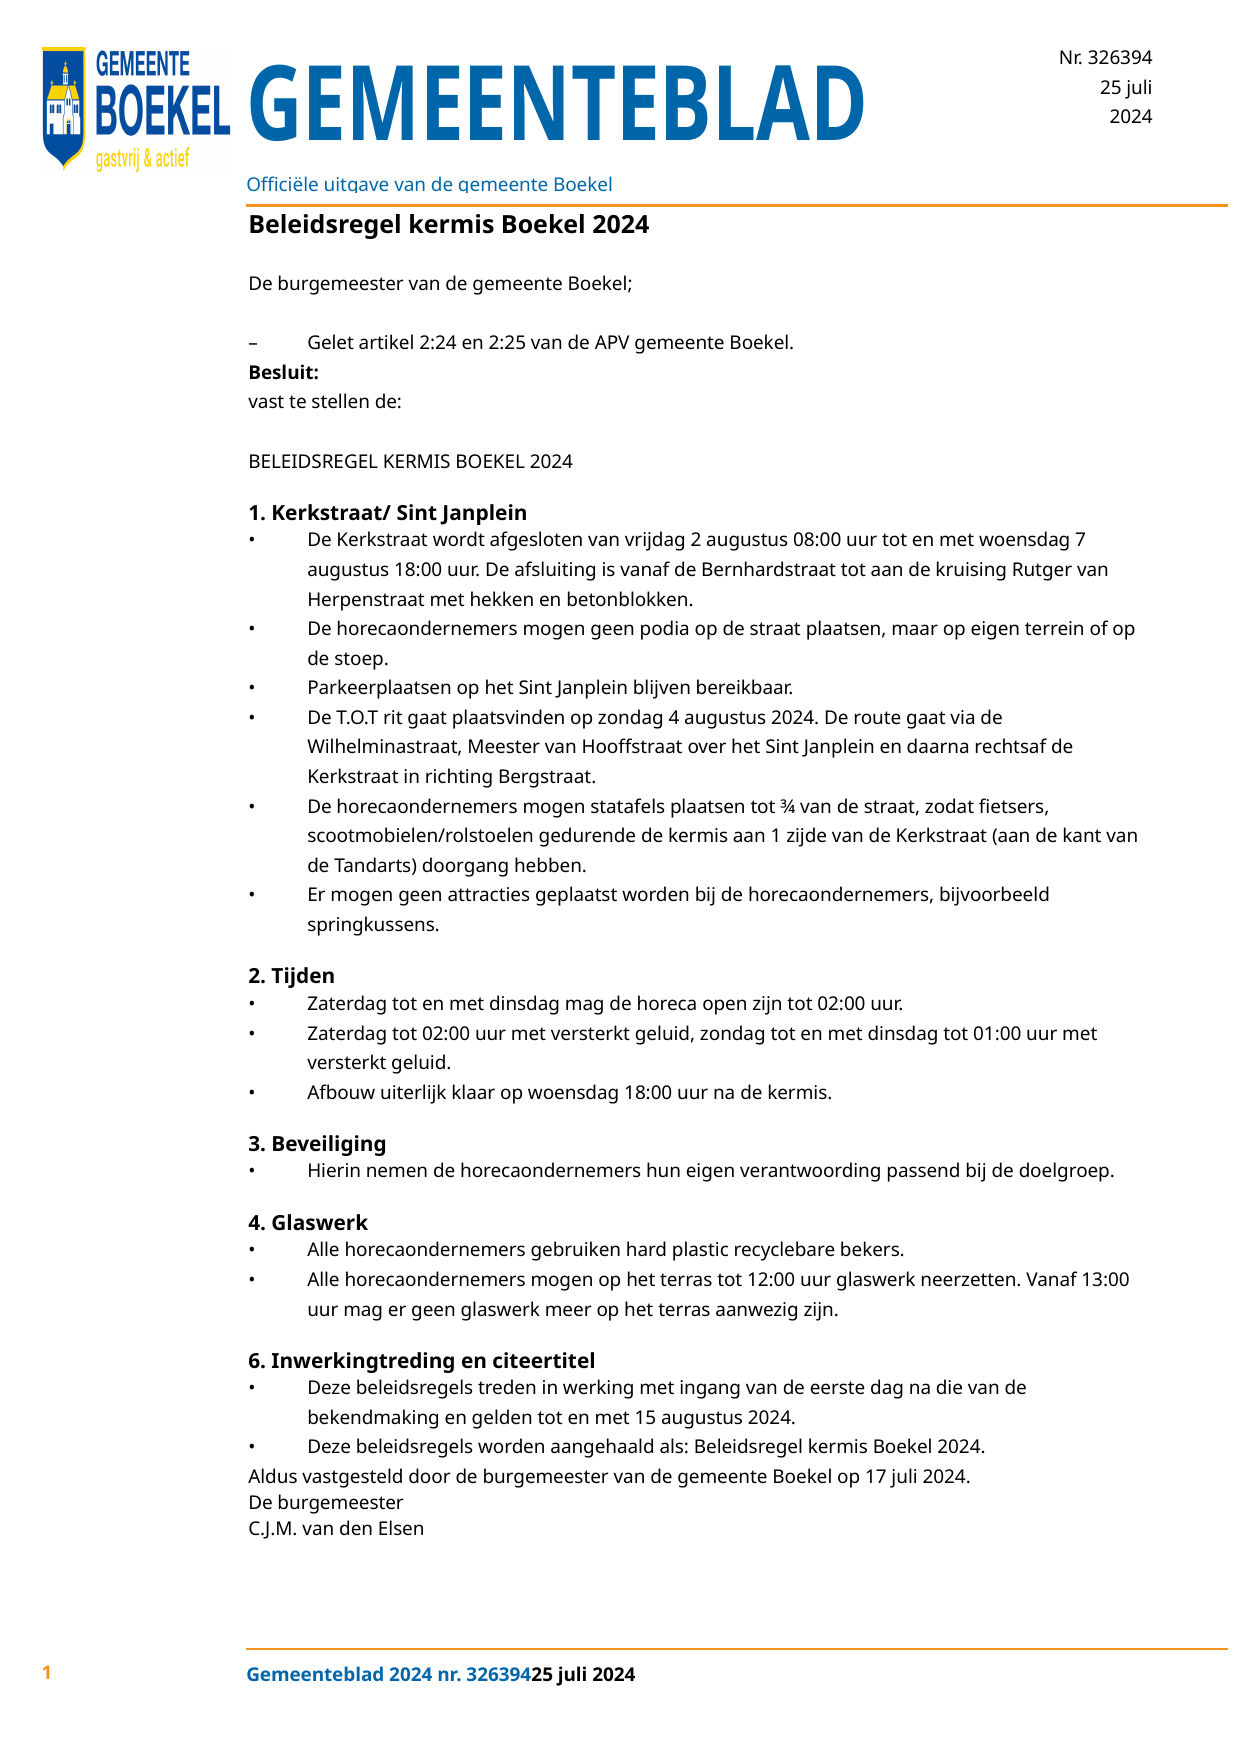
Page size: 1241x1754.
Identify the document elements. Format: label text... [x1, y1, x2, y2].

text De burgemeester [248, 1489, 1152, 1515]
list De horecaondernemers mogen geen podia op de straat plaatsen, maar op eigen terrein of op de stoep. [248, 615, 1152, 671]
text C.J.M. van den Elsen [248, 1515, 1152, 1541]
list Gelet artikel 2:24 en 2:25 van de APV gemeente Boekel. [248, 329, 1152, 355]
list Afbouw uiterlijk klaar op woensdag 18:00 uur na de kermis. [248, 1079, 1152, 1104]
text 1. Kerkstraat/ Sint Janplein [248, 498, 1152, 527]
list Hierin nemen de horecaondernemers hun eigen verantwoording passend bij de doelgroep. [248, 1158, 1152, 1183]
text 6. Inwerkingtreding en citeertitel [248, 1346, 1152, 1374]
list Deze beleidsregels treden in werking met ingang van de eerste dag na die van de bekendmaking en gelden tot en met 15 augustus 2024. [248, 1374, 1152, 1430]
list De Kerkstraat wordt afgesloten van vrijdag 2 augustus 08:00 uur tot en met woensdag 7 augustus 18:00 uur. De afsluiting is vanaf de Bernhardstraat tot aan de kruising Rutger van Herpenstraat met hekken en betonblokken. [248, 527, 1152, 612]
text 4. Glaswerk [248, 1208, 1152, 1237]
list Zaterdag tot 02:00 uur met versterkt geluid, zondag tot en met dinsdag tot 01:00 uur met versterkt geluid. [248, 1020, 1152, 1075]
list De T.O.T rit gaat plaatsvinden op zondag 4 augustus 2024. De route gaat via de Wilhelminastraat, Meester van Hooffstraat over het Sint Janplein en daarna rechtsaf de Kerkstraat in richting Bergstraat. [248, 704, 1152, 789]
list Alle horecaondernemers gebruiken hard plastic recyclebare bekers. [248, 1237, 1152, 1262]
text De burgemeester van de gemeente Boekel; [248, 270, 1152, 296]
list Deze beleidsregels worden aangehaald als: Beleidsregel kermis Boekel 2024. [248, 1434, 1152, 1459]
text 3. Beveiliging [248, 1129, 1152, 1158]
list De horecaondernemers mogen statafels plaatsen tot ¾ van de straat, zodat fietsers, scootmobielen/rolstoelen gedurende de kermis aan 1 zijde van de Kerkstraat (aan de kant van de Tandarts) doorgang hebben. [248, 793, 1152, 878]
text vast te stellen de: [248, 389, 1152, 414]
text 2. Tijden [248, 962, 1152, 990]
list Er mogen geen attracties geplaatst worden bij de horecaondernemers, bijvoorbeeld springkussens. [248, 882, 1152, 937]
list Alle horecaondernemers mogen op het terras tot 12:00 uur glaswerk neerzetten. Vanaf 13:00 uur mag er geen glaswerk meer op het terras aanwezig zijn. [248, 1266, 1152, 1321]
text BELEIDSREGEL KERMIS BOEKEL 2024 [248, 448, 1152, 473]
text Aldus vastgesteld door de burgemeester van de gemeente Boekel op 17 juli 2024. [248, 1463, 1152, 1489]
text Besluit: [248, 359, 1152, 385]
text Beleidsregel kermis Boekel 2024 [248, 207, 1152, 241]
list Parkeerplaatsen op het Sint Janplein blijven bereikbaar. [248, 674, 1152, 700]
list Zaterdag tot en met dinsdag mag de horeca open zijn tot 02:00 uur. [248, 990, 1152, 1016]
picture [41, 47, 231, 172]
